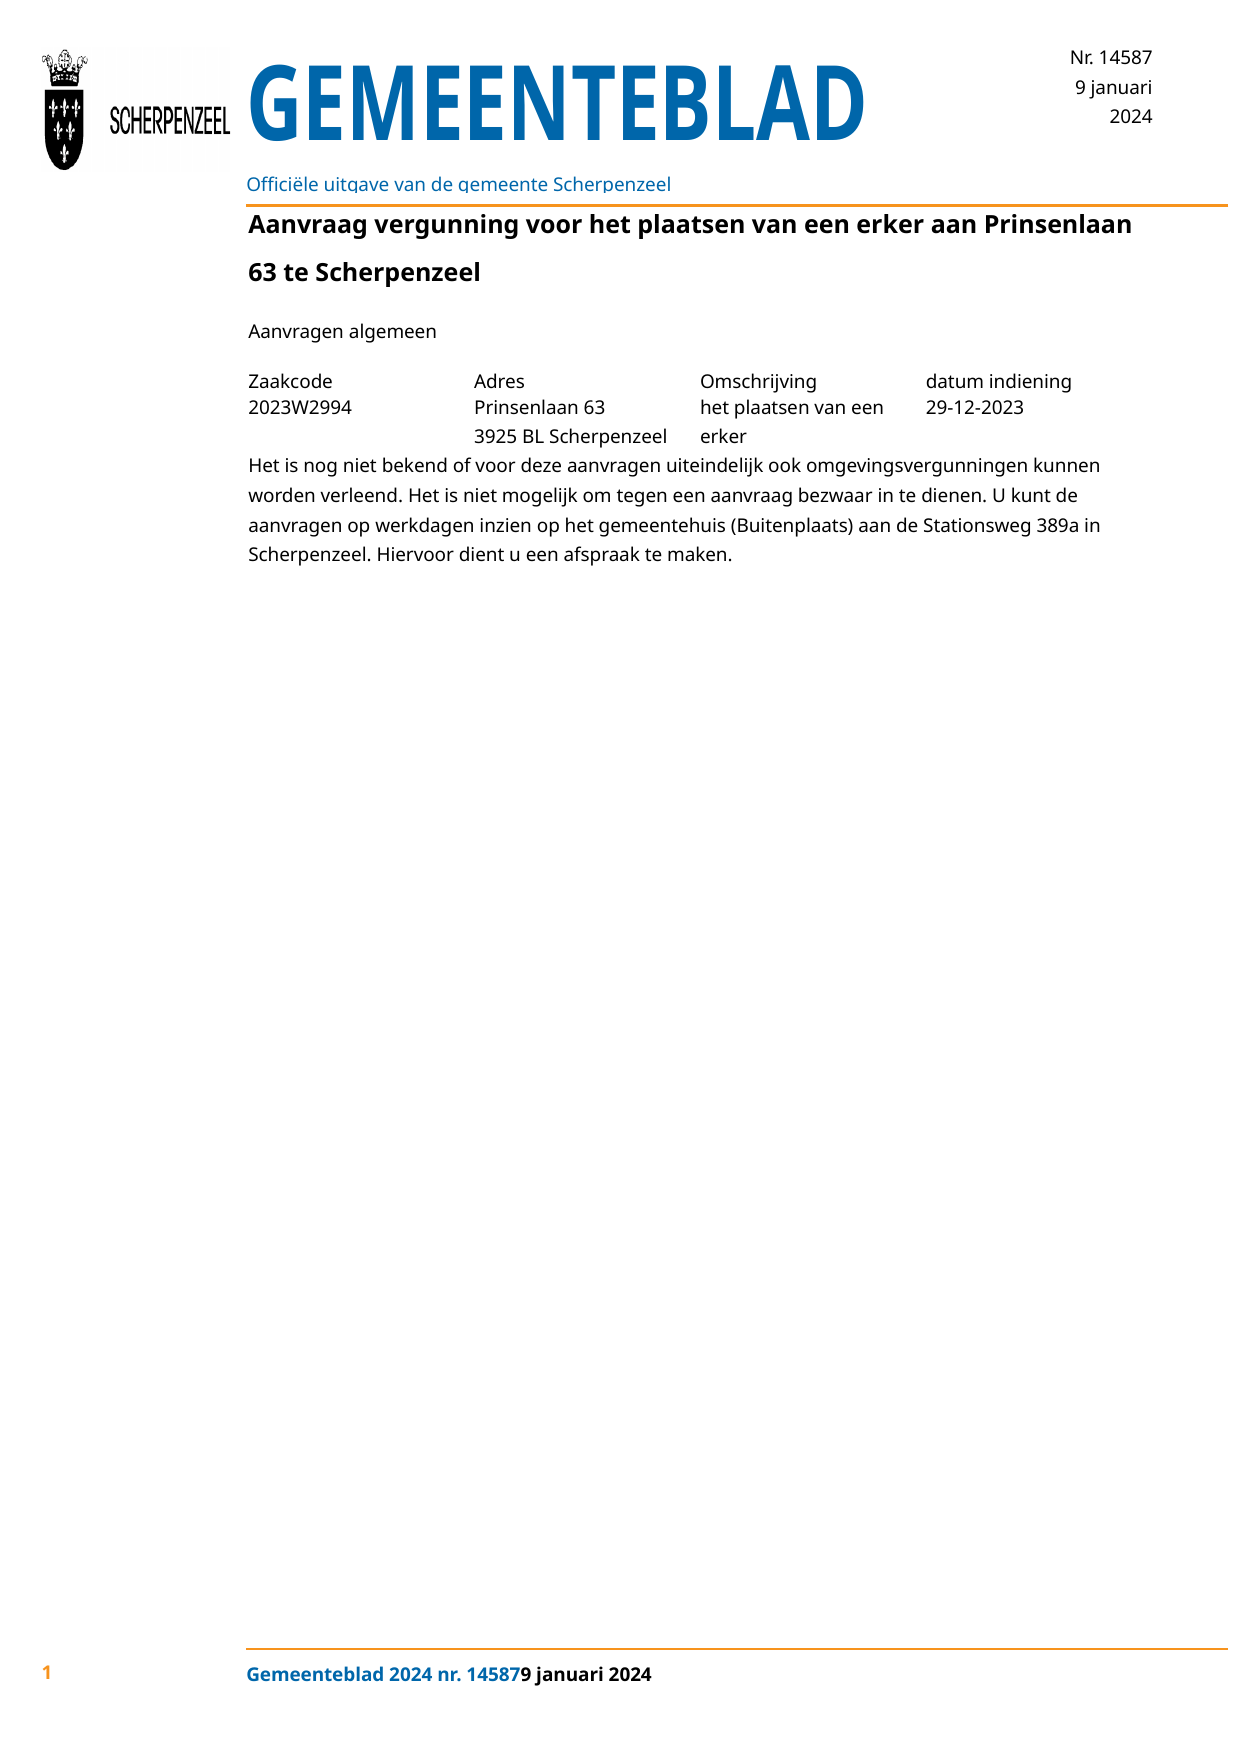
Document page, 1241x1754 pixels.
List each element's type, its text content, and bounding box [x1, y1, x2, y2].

text Het is nog niet bekend of voor deze aanvragen uiteindelijk ook omgevingsvergunningen kunnen worden verleend. Het is niet mogelijk om tegen een aanvraag bezwaar in te dienen. U kunt de aanvragen op werkdagen inzien op het gemeentehuis (Buitenplaats) aan de Stationsweg 389a in Scherpenzeel. Hiervoor dient u een afspraak te maken. [248, 453, 1152, 567]
picture [41, 47, 231, 172]
table_cell 29-12-2023 [926, 394, 1152, 449]
table_header Omschrijving [700, 369, 926, 394]
text Aanvragen algemeen [248, 318, 1152, 344]
table_header Adres [474, 369, 700, 394]
table_header Zaakcode [248, 369, 474, 394]
table_cell het plaatsen van een erker [700, 394, 926, 449]
table_cell 2023W2994 [248, 394, 474, 449]
table_cell Prinsenlaan 63 3925 BL Scherpenzeel [474, 394, 700, 449]
text Aanvraag vergunning voor het plaatsen van een erker aan Prinsenlaan 63 te Scherpenzeel [248, 207, 1152, 288]
table_header datum indiening [926, 369, 1152, 394]
